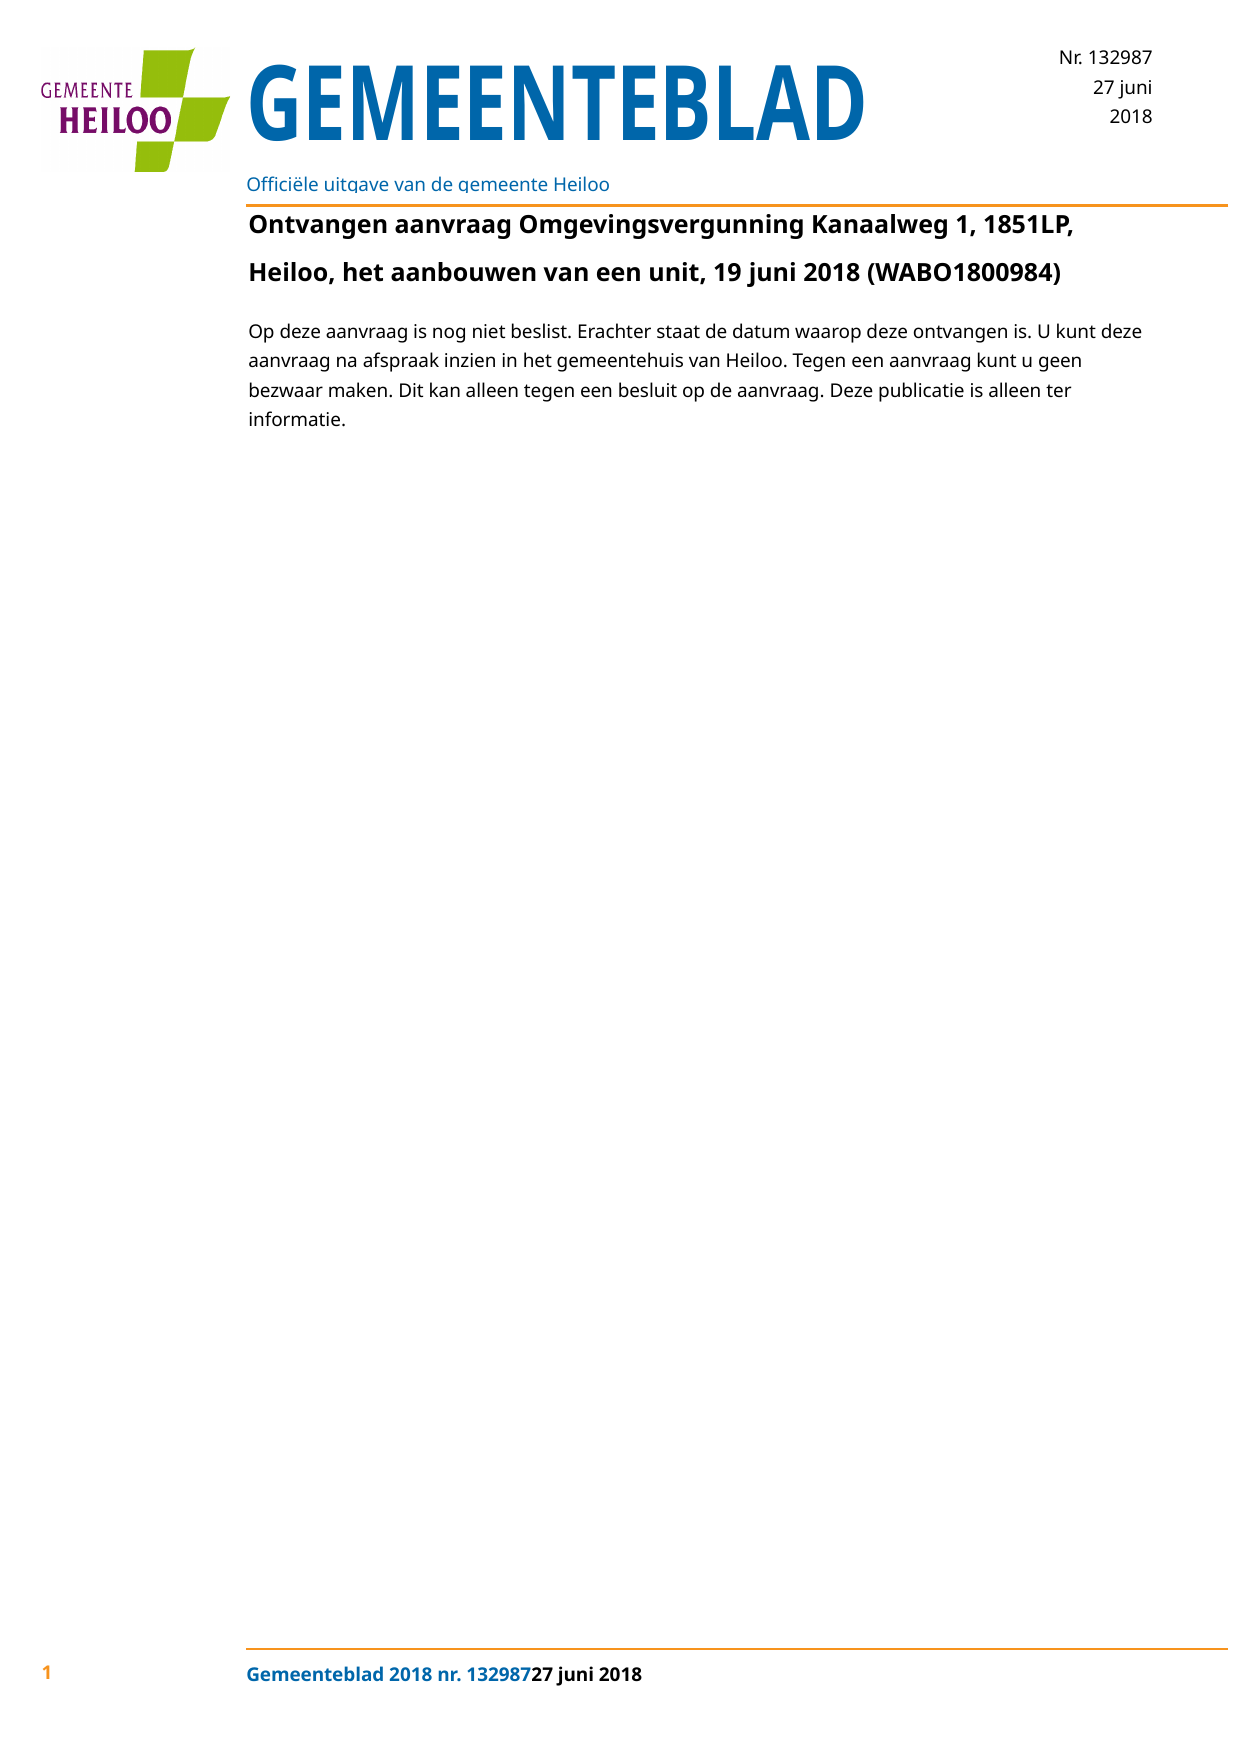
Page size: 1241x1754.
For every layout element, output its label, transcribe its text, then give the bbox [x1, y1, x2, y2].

text Op deze aanvraag is nog niet beslist. Erachter staat de datum waarop deze ontvangen is. U kunt deze aanvraag na afspraak inzien in het gemeentehuis van Heiloo. Tegen een aanvraag kunt u geen bezwaar maken. Dit kan alleen tegen een besluit op de aanvraag. Deze publicatie is alleen ter informatie. [248, 318, 1152, 432]
picture [41, 47, 231, 172]
text Ontvangen aanvraag Omgevingsvergunning Kanaalweg 1, 1851LP, Heiloo, het aanbouwen van een unit, 19 juni 2018 (WABO1800984) [248, 207, 1152, 288]
